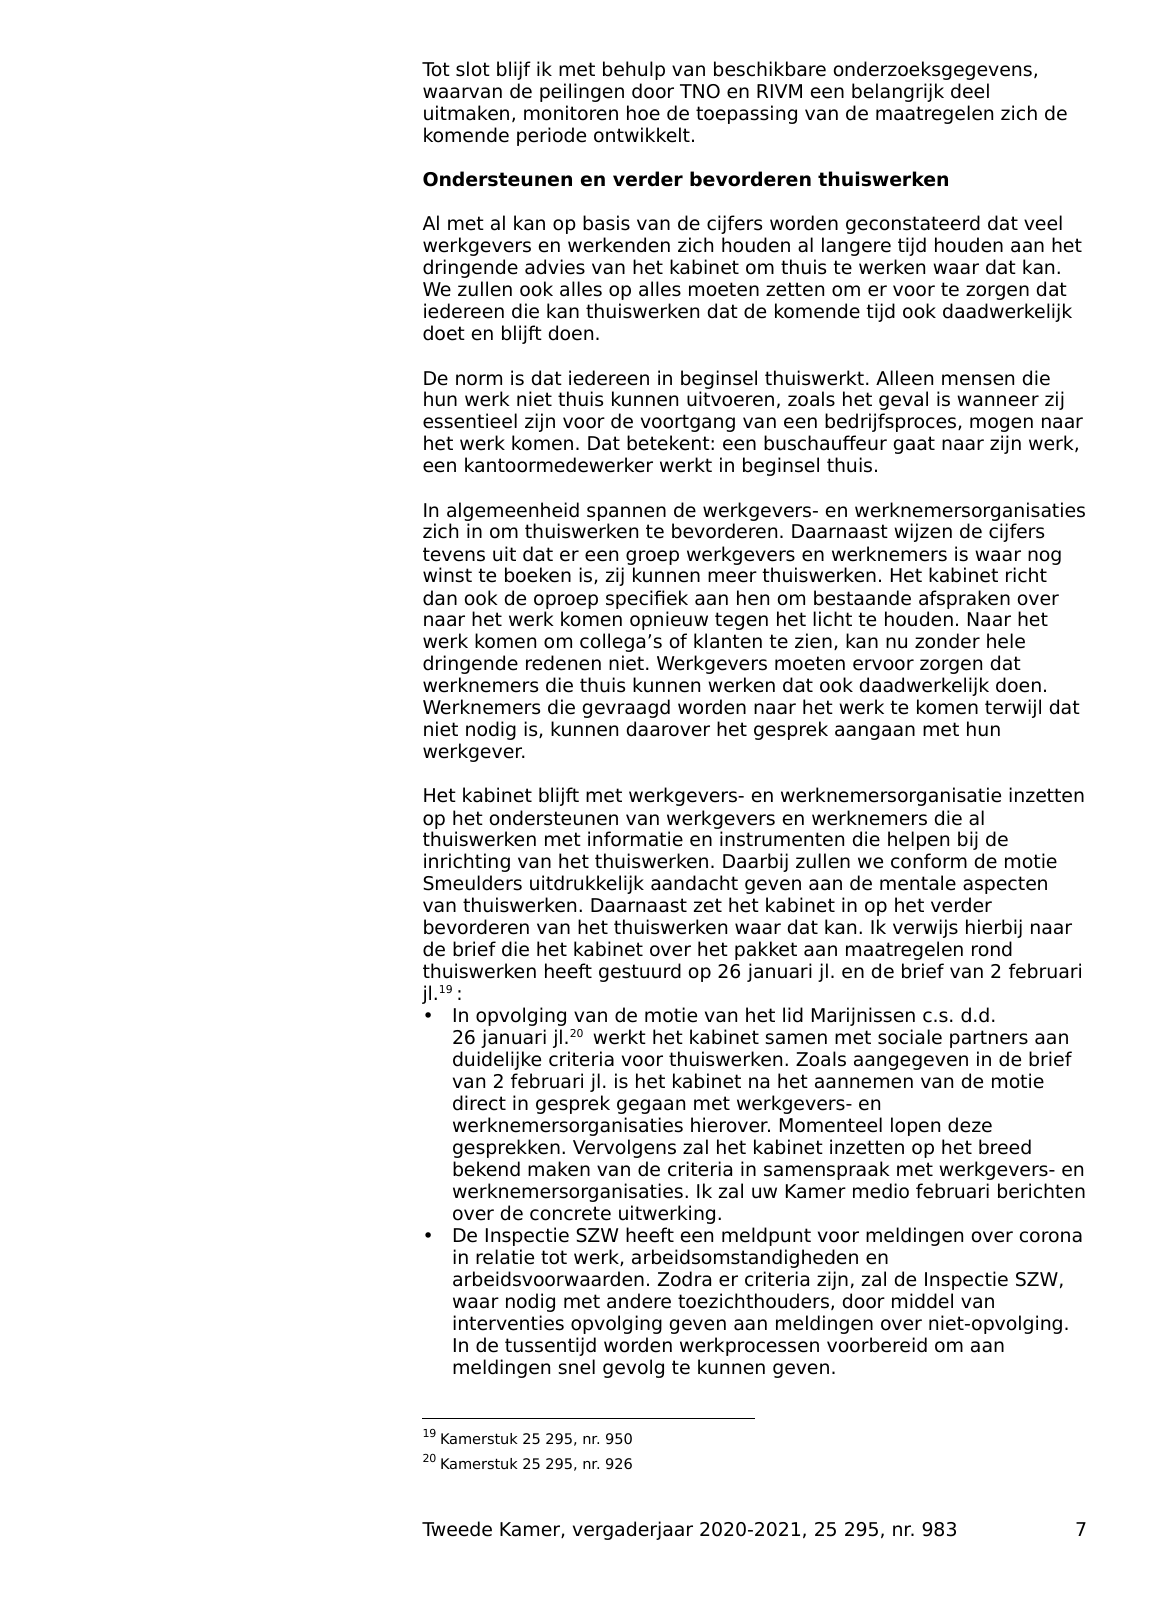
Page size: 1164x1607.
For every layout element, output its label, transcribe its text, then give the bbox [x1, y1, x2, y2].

text Het kabinet blijft met werkgevers- en werknemersorganisatie inzetten op het ondersteunen van werkgevers en werknemers die al thuiswerken met informatie en instrumenten die helpen bij de inrichting van het thuiswerken. Daarbij zullen we conform de motie Smeulders uitdrukkelijk aandacht geven aan de mentale aspecten van thuiswerken. Daarnaast zet het kabinet in op het verder bevorderen van het thuiswerken waar dat kan. Ik verwijs hierbij naar de brief die het kabinet over het pakket aan maatregelen rond thuiswerken heeft gestuurd op 26 januari jl. en de brief van 2 februari jl.: [422, 785, 1087, 1005]
text Tot slot blijf ik met behulp van beschikbare onderzoeksgegevens, waarvan de peilingen door TNO en RIVM een belangrijk deel uitmaken, monitoren hoe de toepassing van de maatregelen zich de komende periode ontwikkelt. [422, 59, 1087, 147]
text In algemeenheid spannen de werkgevers- en werknemersorganisaties zich in om thuiswerken te bevorderen. Daarnaast wijzen de cijfers tevens uit dat er een groep werkgevers en werknemers is waar nog winst te boeken is, zij kunnen meer thuiswerken. Het kabinet richt dan ook de oproep specifiek aan hen om bestaande afspraken over naar het werk komen opnieuw tegen het licht te houden. Naar het werk komen om collega’s of klanten te zien, kan nu zonder hele dringende redenen niet. Werkgevers moeten ervoor zorgen dat werknemers die thuis kunnen werken dat ook daadwerkelijk doen. Werknemers die gevraagd worden naar het werk te komen terwijl dat niet nodig is, kunnen daarover het gesprek aangaan met hun werkgever. [422, 499, 1087, 763]
text • In opvolging van de motie van het lid Marijnissen c.s. d.d. 26 januari jl. werkt het kabinet samen met sociale partners aan duidelijke criteria voor thuiswerken. Zoals aangegeven in de brief van 2 februari jl. is het kabinet na het aannemen van de motie direct in gesprek gegaan met werkgevers- en werknemersorganisaties hierover. Momenteel lopen deze gesprekken. Vervolgens zal het kabinet inzetten op het breed bekend maken van de criteria in samenspraak met werkgevers- en werknemersorganisaties. Ik zal uw Kamer medio februari berichten over de concrete uitwerking. [422, 1005, 1087, 1225]
text Al met al kan op basis van de cijfers worden geconstateerd dat veel werkgevers en werkenden zich houden al langere tijd houden aan het dringende advies van het kabinet om thuis te werken waar dat kan. We zullen ook alles op alles moeten zetten om er voor te zorgen dat iedereen die kan thuiswerken dat de komende tijd ook daadwerkelijk doet en blijft doen. [422, 213, 1087, 345]
text De norm is dat iedereen in beginsel thuiswerkt. Alleen mensen die hun werk niet thuis kunnen uitvoeren, zoals het geval is wanneer zij essentieel zijn voor de voortgang van een bedrijfsproces, mogen naar het werk komen. Dat betekent: een buschauffeur gaat naar zijn werk, een kantoormedewerker werkt in beginsel thuis. [422, 367, 1087, 477]
text Kamerstuk 25 295, nr. 926 [422, 1452, 1087, 1474]
subtitle Ondersteunen en verder bevorderen thuiswerken [422, 169, 1087, 191]
text • De Inspectie SZW heeft een meldpunt voor meldingen over corona in relatie tot werk, arbeidsomstandigheden en arbeidsvoorwaarden. Zodra er criteria zijn, zal de Inspectie SZW, waar nodig met andere toezichthouders, door middel van interventies opvolging geven aan meldingen over niet-opvolging. In de tussentijd worden werkprocessen voorbereid om aan meldingen snel gevolg te kunnen geven. [422, 1225, 1087, 1379]
text Kamerstuk 25 295, nr. 950 [422, 1427, 1087, 1449]
